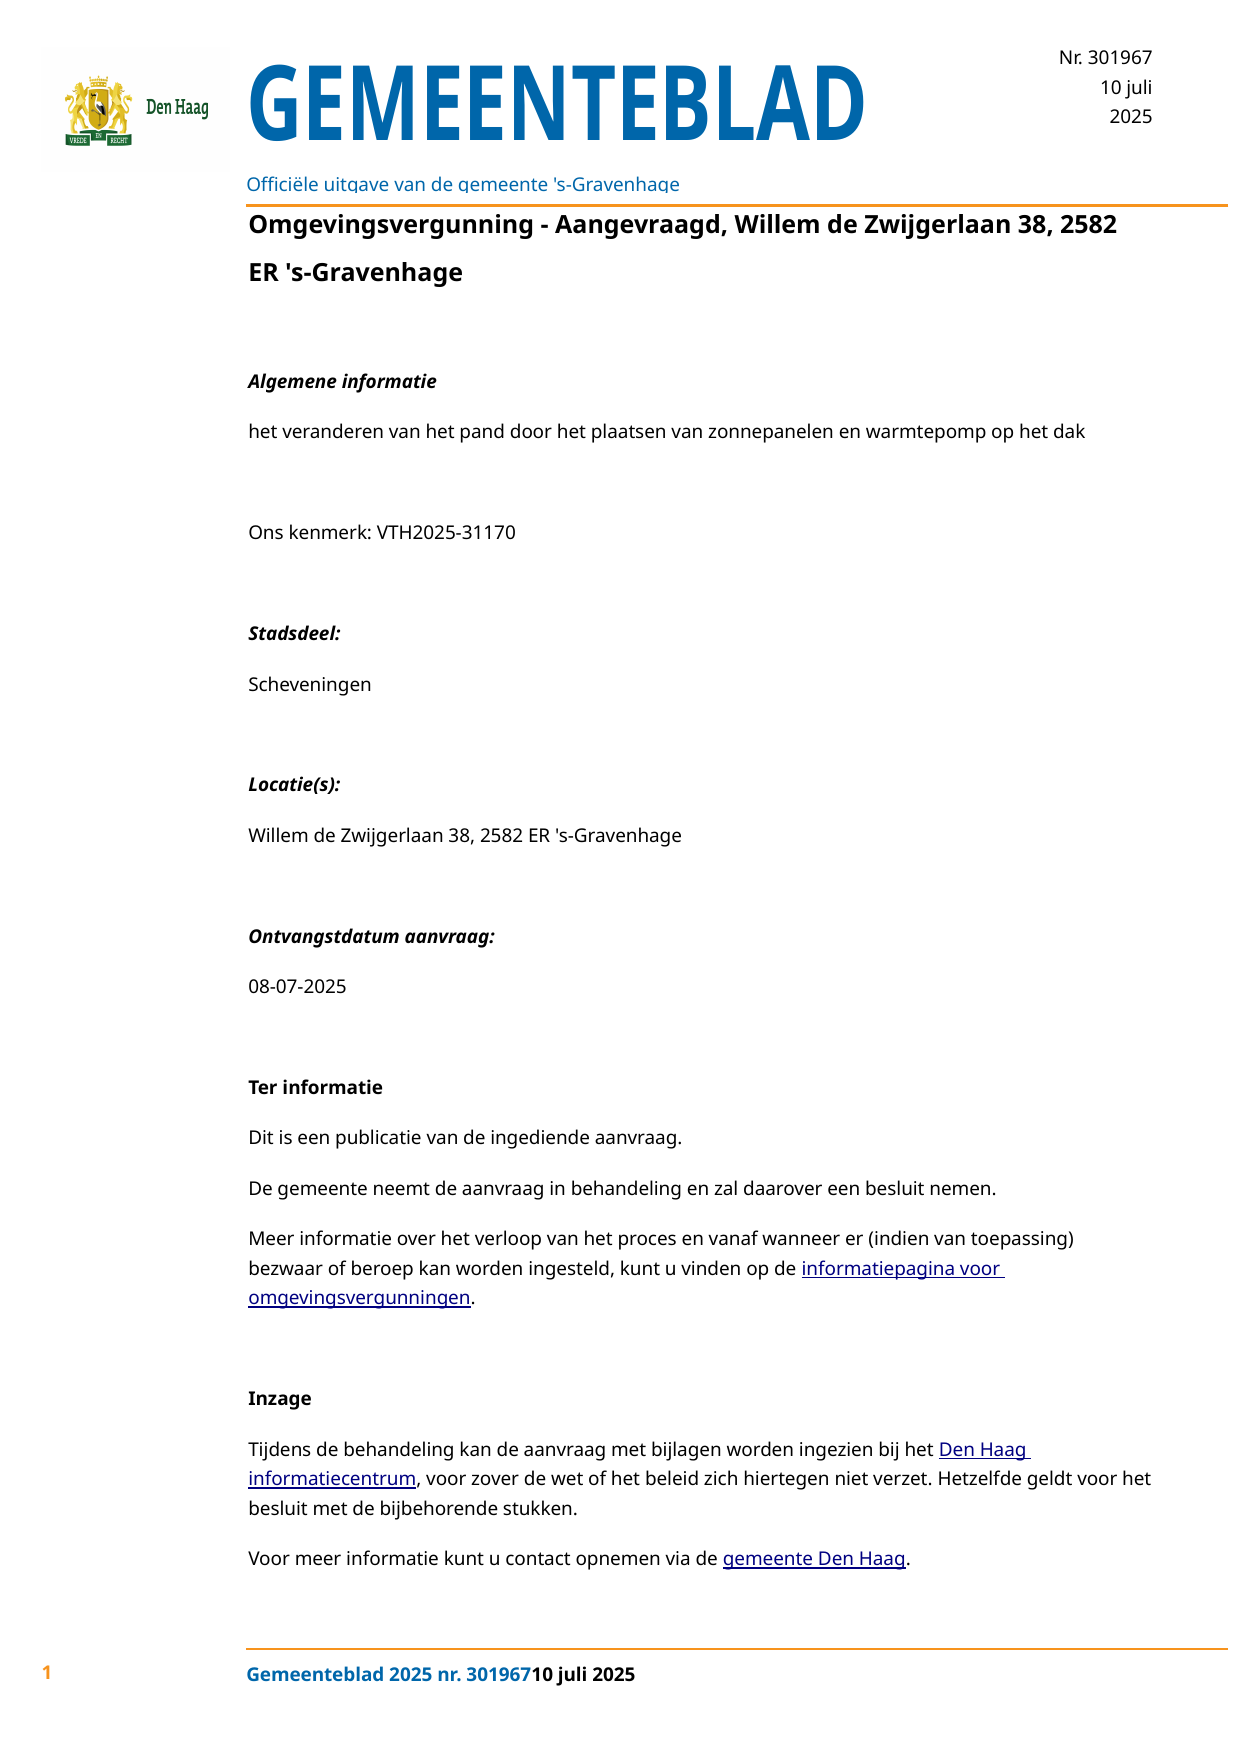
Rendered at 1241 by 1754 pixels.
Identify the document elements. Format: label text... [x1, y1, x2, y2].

text Ons kenmerk: VTH2025-31170 [248, 519, 1152, 545]
text Dit is een publicatie van de ingediende aanvraag. [248, 1124, 1152, 1150]
text Stadsdeel: [248, 620, 1152, 646]
text 08-07-2025 [248, 973, 1152, 999]
text Willem de Zwijgerlaan 38, 2582 ER 's-Gravenhage [248, 822, 1152, 848]
text Voor meer informatie kunt u contact opnemen via de gemeente Den Haag. [248, 1545, 1152, 1571]
text De gemeente neemt de aanvraag in behandeling en zal daarover een besluit nemen. [248, 1175, 1152, 1201]
text Meer informatie over het verloop van het proces en vanaf wanneer er (indien van toepassing) bezwaar of beroep kan worden ingesteld, kunt u vinden op de informatiepagina voor omgevingsvergunningen. [248, 1225, 1152, 1310]
text Algemene informatie [248, 368, 1152, 394]
text Omgevingsvergunning - Aangevraagd, Willem de Zwijgerlaan 38, 2582 ER 's-Gravenhage [248, 207, 1152, 288]
picture [41, 47, 231, 172]
text Tijdens de behandeling kan de aanvraag met bijlagen worden ingezien bij het Den Haag informatiecentrum, voor zover de wet of het beleid zich hiertegen niet verzet. Hetzelfde geldt voor het besluit met de bijbehorende stukken. [248, 1436, 1152, 1521]
text Scheveningen [248, 671, 1152, 697]
text Ter informatie [248, 1074, 1152, 1100]
text het veranderen van het pand door het plaatsen van zonnepanelen en warmtepomp op het dak [248, 419, 1152, 444]
text Ontvangstdatum aanvraag: [248, 923, 1152, 949]
text Locatie(s): [248, 772, 1152, 797]
text Inzage [248, 1385, 1152, 1411]
